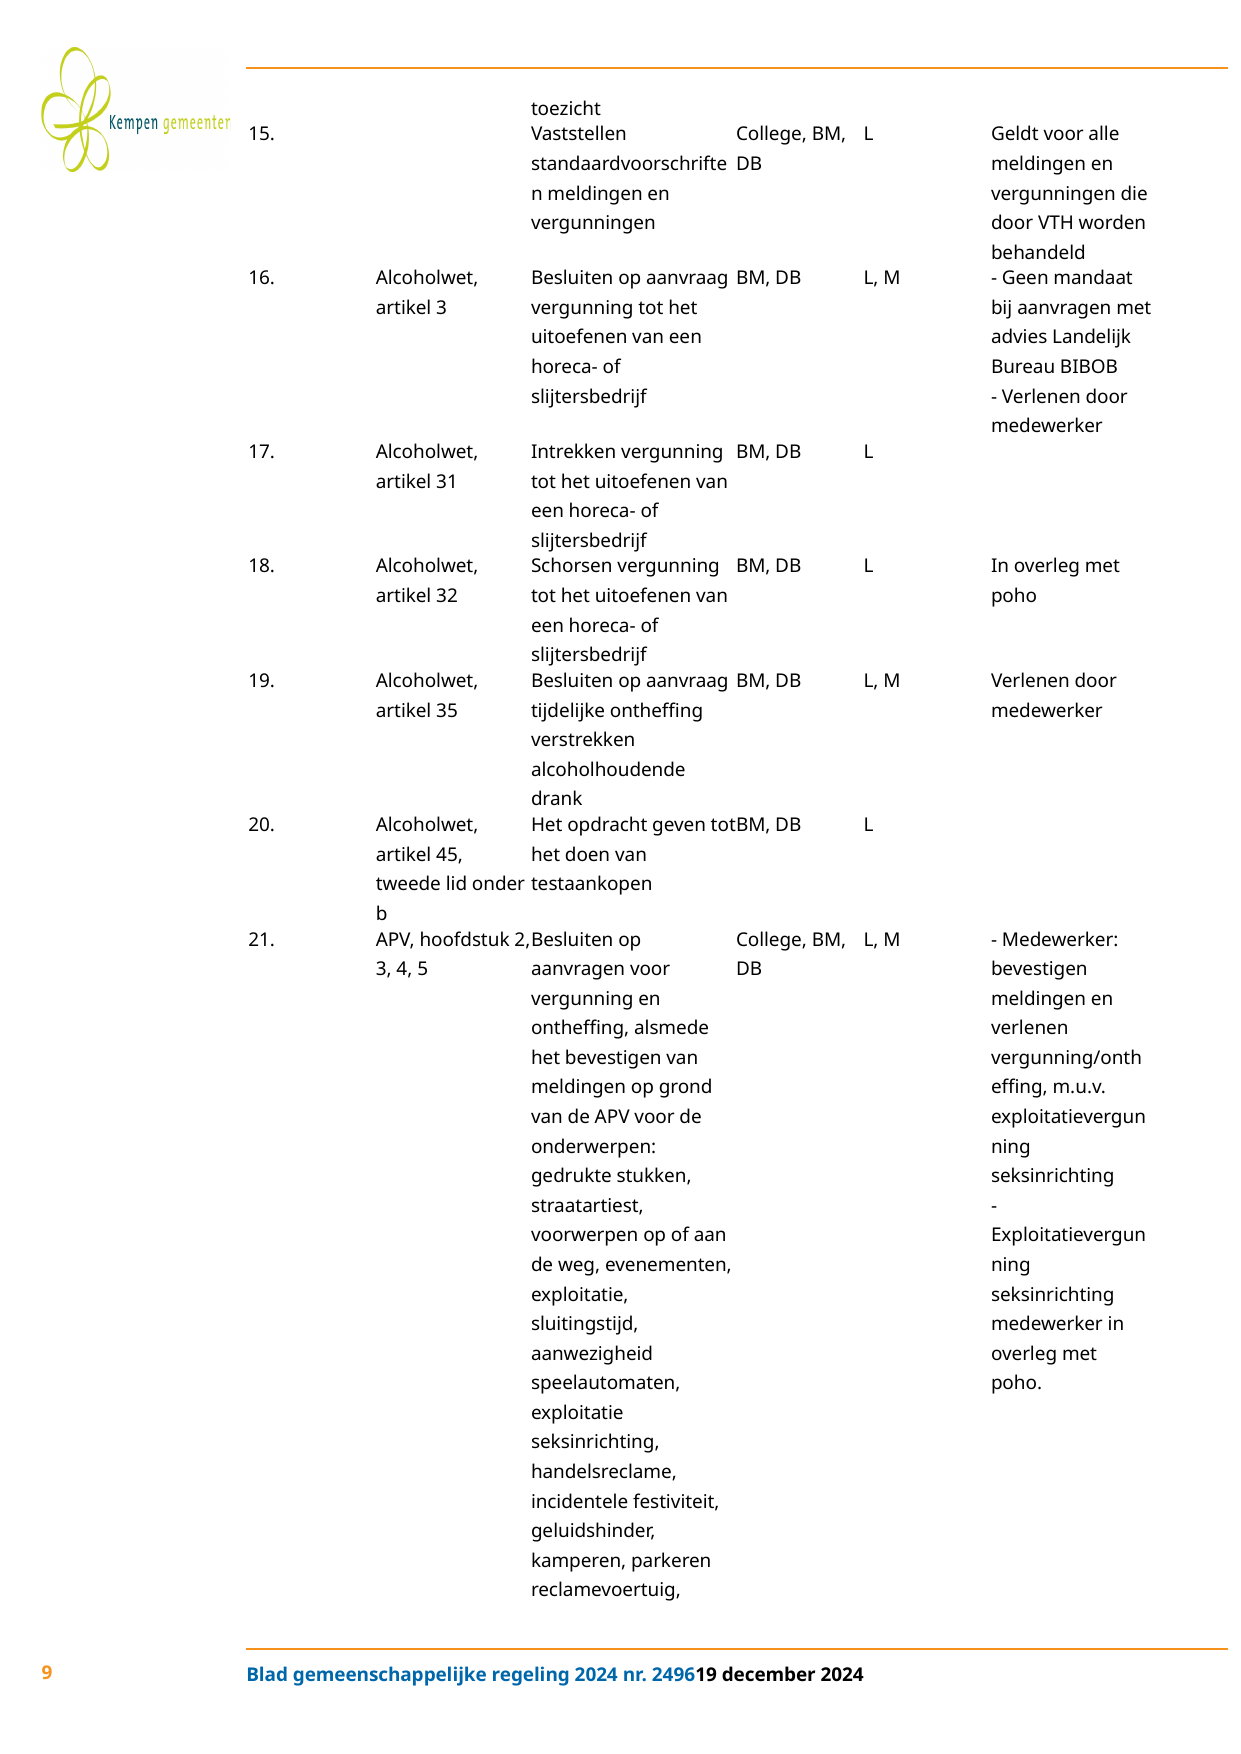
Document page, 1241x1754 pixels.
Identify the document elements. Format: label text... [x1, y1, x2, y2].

table_cell Besluiten op aanvraag tijdelijke ontheffing verstrekken alcoholhoudende drank [531, 667, 736, 811]
table_cell College, BM, DB [736, 926, 863, 1602]
table_cell College, BM, DB [736, 121, 863, 264]
table_cell BM, DB [736, 438, 863, 553]
table_cell Alcoholwet, artikel 35 [376, 667, 531, 811]
table_cell Schorsen vergunning tot het uitoefenen van een horeca- of slijtersbedrijf [531, 553, 736, 667]
table_cell Besluiten op aanvragen voor vergunning en ontheffing, alsmede het bevestigen van meldingen op grond van de APV voor de onderwerpen: gedrukte stukken, straatartiest, voorwerpen op of aan de weg, evenementen, exploitatie, sluitingstijd, aanwezigheid speelautomaten, exploitatie seksinrichting, handelsreclame, incidentele festiviteit, geluidshinder, kamperen, parkeren reclamevoertuig, [531, 926, 736, 1602]
table_cell L, M [863, 926, 991, 1602]
table_cell L [863, 811, 991, 926]
table_cell Het opdracht geven tot het doen van testaankopen [531, 811, 736, 926]
table_cell BM, DB [736, 667, 863, 811]
table_cell BM, DB [736, 265, 863, 438]
table_cell - Medewerker: bevestigen meldingen en verlenen vergunning/ontheffing, m.u.v. exploitatievergunning seksinrichting - Exploitatievergunning seksinrichting medewerker in overleg met poho. [991, 926, 1152, 1602]
table_cell [376, 95, 531, 121]
table_cell [991, 811, 1152, 926]
table_cell [248, 95, 376, 121]
table_cell In overleg met poho [991, 553, 1152, 667]
picture [41, 47, 231, 172]
table_cell 21. [248, 926, 376, 1602]
table_cell [991, 438, 1152, 553]
table_cell - Geen mandaat bij aanvragen met advies Landelijk Bureau BIBOB - Verlenen door medewerker [991, 265, 1152, 438]
table_cell BM, DB [736, 553, 863, 667]
table_cell Verlenen door medewerker [991, 667, 1152, 811]
table_cell 18. [248, 553, 376, 667]
table_cell L [863, 121, 991, 264]
table_cell APV, hoofdstuk 2, 3, 4, 5 [376, 926, 531, 1602]
table_cell 19. [248, 667, 376, 811]
table_cell toezicht [531, 95, 736, 121]
table_cell [863, 95, 991, 121]
table_cell [736, 95, 863, 121]
table_cell BM, DB [736, 811, 863, 926]
table_cell L, M [863, 667, 991, 811]
table_cell Vaststellen standaardvoorschriften meldingen en vergunningen [531, 121, 736, 264]
table_cell Alcoholwet, artikel 3 [376, 265, 531, 438]
table_cell L [863, 553, 991, 667]
table_cell [991, 95, 1152, 121]
table_cell 15. [248, 121, 376, 264]
table_cell 20. [248, 811, 376, 926]
table_cell L [863, 438, 991, 553]
table_cell L, M [863, 265, 991, 438]
table_cell 17. [248, 438, 376, 553]
table_cell Alcoholwet, artikel 31 [376, 438, 531, 553]
table_cell Alcoholwet, artikel 32 [376, 553, 531, 667]
table_cell 16. [248, 265, 376, 438]
table_cell Alcoholwet, artikel 45, tweede lid onder b [376, 811, 531, 926]
table_cell Geldt voor alle meldingen en vergunningen die door VTH worden behandeld [991, 121, 1152, 264]
table_cell Intrekken vergunning tot het uitoefenen van een horeca- of slijtersbedrijf [531, 438, 736, 553]
table_cell [376, 121, 531, 264]
table_cell Besluiten op aanvraag vergunning tot het uitoefenen van een horeca- of slijtersbedrijf [531, 265, 736, 438]
